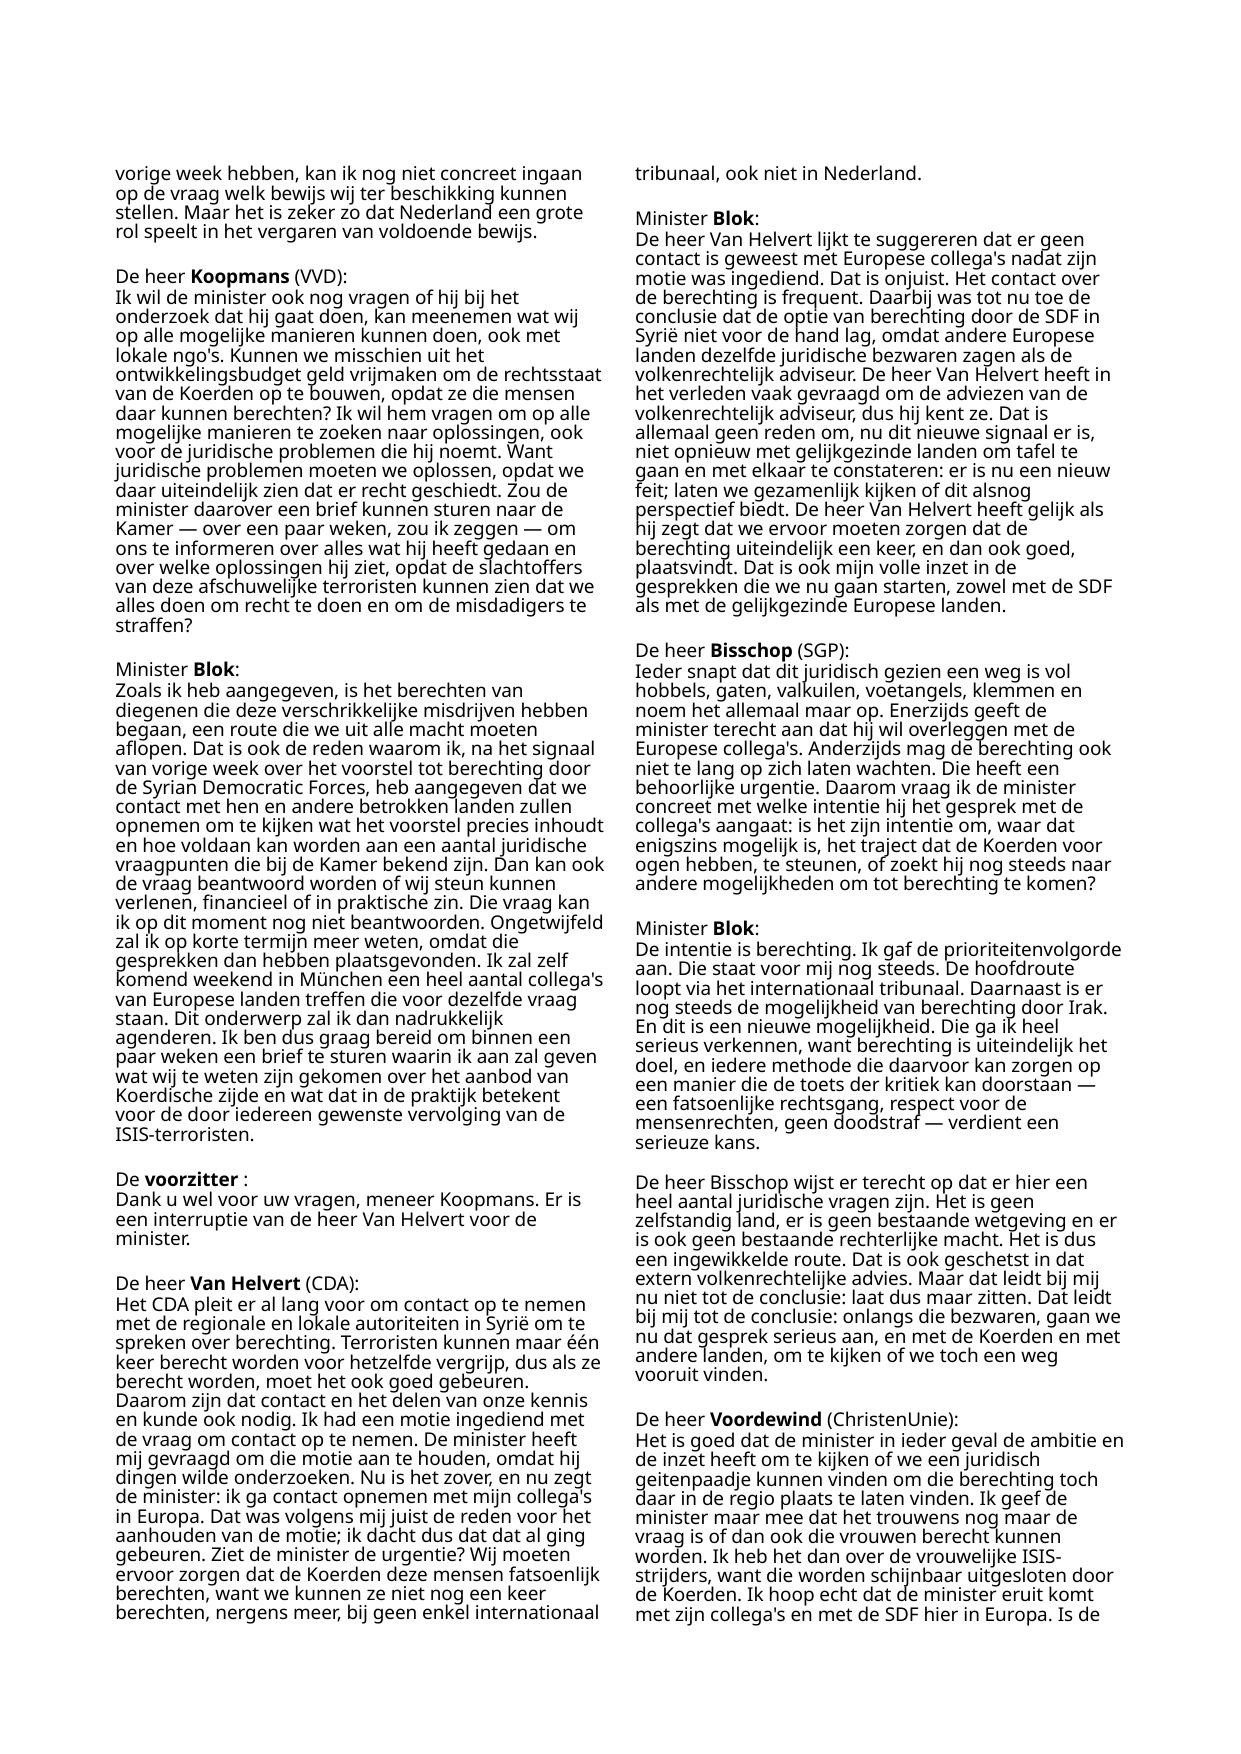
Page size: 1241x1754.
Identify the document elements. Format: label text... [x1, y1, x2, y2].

text Minister Blok: [115, 657, 605, 682]
text De heer Van Helvert (CDA): [115, 1270, 605, 1296]
text De voorzitter : [115, 1166, 605, 1191]
text Het is goed dat de minister in ieder geval de ambitie en de inzet heeft om te kijken of we een juridisch geitenpaadje kunnen vinden om die berechting toch daar in de regio plaats te laten vinden. Ik geef de minister maar mee dat het trouwens nog maar de vraag is of dan ook die vrouwen berecht kunnen worden. Ik heb het dan over de vrouwelijke ISIS-strijders, want die worden schijnbaar uitgesloten door de Koerden. Ik hoop echt dat de minister eruit komt met zijn collega's en met de SDF hier in Europa. Is de [635, 1432, 1125, 1625]
text De heer Koopmans (VVD): [115, 263, 605, 289]
text Zoals ik heb aangegeven, is het berechten van diegenen die deze verschrikkelijke misdrijven hebben begaan, een route die we uit alle macht moeten aflopen. Dat is ook de reden waarom ik, na het signaal van vorige week over het voorstel tot berechting door de Syrian Democratic Forces, heb aangegeven dat we contact met hen en andere betrokken landen zullen opnemen om te kijken wat het voorstel precies inhoudt en hoe voldaan kan worden aan een aantal juridische vraagpunten die bij de Kamer bekend zijn. Dan kan ook de vraag beantwoord worden of wij steun kunnen verlenen, financieel of in praktische zin. Die vraag kan ik op dit moment nog niet beantwoorden. Ongetwijfeld zal ik op korte termijn meer weten, omdat die gesprekken dan hebben plaatsgevonden. Ik zal zelf komend weekend in München een heel aantal collega's van Europese landen treffen die voor dezelfde vraag staan. Dit onderwerp zal ik dan nadrukkelijk agenderen. Ik ben dus graag bereid om binnen een paar weken een brief te sturen waarin ik aan zal geven wat wij te weten zijn gekomen over het aanbod van Koerdische zijde en wat dat in de praktijk betekent voor de door iedereen gewenste vervolging van de ISIS-terroristen. [115, 682, 605, 1145]
text De heer Van Helvert lijkt te suggereren dat er geen contact is geweest met Europese collega's nadat zijn motie was ingediend. Dat is onjuist. Het contact over de berechting is frequent. Daarbij was tot nu toe de conclusie dat de optie van berechting door de SDF in Syrië niet voor de hand lag, omdat andere Europese landen dezelfde juridische bezwaren zagen als de volkenrechtelijk adviseur. De heer Van Helvert heeft in het verleden vaak gevraagd om de adviezen van de volkenrechtelijk adviseur, dus hij kent ze. Dat is allemaal geen reden om, nu dit nieuwe signaal er is, niet opnieuw met gelijkgezinde landen om tafel te gaan en met elkaar te constateren: er is nu een nieuw feit; laten we gezamenlijk kijken of dit alsnog perspectief biedt. De heer Van Helvert heeft gelijk als hij zegt dat we ervoor moeten zorgen dat de berechting uiteindelijk een keer, en dan ook goed, plaatsvindt. Dat is ook mijn volle inzet in de gesprekken die we nu gaan starten, zowel met de SDF als met de gelijkgezinde Europese landen. [635, 231, 1125, 617]
text Minister Blok: [635, 915, 1125, 941]
text Het CDA pleit er al lang voor om contact op te nemen met de regionale en lokale autoriteiten in Syrië om te spreken over berechting. Terroristen kunnen maar één keer berecht worden voor hetzelfde vergrijp, dus als ze berecht worden, moet het ook goed gebeuren. Daarom zijn dat contact en het delen van onze kennis en kunde ook nodig. Ik had een motie ingediend met de vraag om contact op te nemen. De minister heeft mij gevraagd om die motie aan te houden, omdat hij dingen wilde onderzoeken. Nu is het zover, en nu zegt de minister: ik ga contact opnemen met mijn collega's in Europa. Dat was volgens mij juist de reden voor het aanhouden van de motie; ik dacht dus dat dat al ging gebeuren. Ziet de minister de urgentie? Wij moeten ervoor zorgen dat de Koerden deze mensen fatsoenlijk berechten, want we kunnen ze niet nog een keer berechten, nergens meer, bij geen enkel internationaal [115, 1296, 605, 1623]
text De heer Bisschop (SGP): [635, 637, 1125, 663]
text tribunaal, ook niet in Nederland. [635, 165, 1125, 184]
text De heer Bisschop wijst er terecht op dat er hier een heel aantal juridische vragen zijn. Het is geen zelfstandig land, er is geen bestaande wetgeving en er is ook geen bestaande rechterlijke macht. Het is dus een ingewikkelde route. Dat is ook geschetst in dat extern volkenrechtelijke advies. Maar dat leidt bij mij nu niet tot de conclusie: laat dus maar zitten. Dat leidt bij mij tot de conclusie: onlangs die bezwaren, gaan we nu dat gesprek serieus aan, en met de Koerden en met andere landen, om te kijken of we toch een weg vooruit vinden. [635, 1174, 1125, 1386]
text Ieder snapt dat dit juridisch gezien een weg is vol hobbels, gaten, valkuilen, voetangels, klemmen en noem het allemaal maar op. Enerzijds geeft de minister terecht aan dat hij wil overleggen met de Europese collega's. Anderzijds mag de berechting ook niet te lang op zich laten wachten. Die heeft een behoorlijke urgentie. Daarom vraag ik de minister concreet met welke intentie hij het gesprek met de collega's aangaat: is het zijn intentie om, waar dat enigszins mogelijk is, het traject dat de Koerden voor ogen hebben, te steunen, of zoekt hij nog steeds naar andere mogelijkheden om tot berechting te komen? [635, 663, 1125, 894]
text vorige week hebben, kan ik nog niet concreet ingaan op de vraag welk bewijs wij ter beschikking kunnen stellen. Maar het is zeker zo dat Nederland een grote rol speelt in het vergaren van voldoende bewijs. [115, 165, 605, 242]
text Minister Blok: [635, 205, 1125, 231]
text Dank u wel voor uw vragen, meneer Koopmans. Er is een interruptie van de heer Van Helvert voor de minister. [115, 1191, 605, 1249]
text De heer Voordewind (ChristenUnie): [635, 1406, 1125, 1432]
text Ik wil de minister ook nog vragen of hij bij het onderzoek dat hij gaat doen, kan meenemen wat wij op alle mogelijke manieren kunnen doen, ook met lokale ngo's. Kunnen we misschien uit het ontwikkelingsbudget geld vrijmaken om de rechtsstaat van de Koerden op te bouwen, opdat ze die mensen daar kunnen berechten? Ik wil hem vragen om op alle mogelijke manieren te zoeken naar oplossingen, ook voor de juridische problemen die hij noemt. Want juridische problemen moeten we oplossen, opdat we daar uiteindelijk zien dat er recht geschiedt. Zou de minister daarover een brief kunnen sturen naar de Kamer — over een paar weken, zou ik zeggen — om ons te informeren over alles wat hij heeft gedaan en over welke oplossingen hij ziet, opdat de slachtoffers van deze afschuwelijke terroristen kunnen zien dat we alles doen om recht te doen en om de misdadigers te straffen? [115, 289, 605, 636]
text De intentie is berechting. Ik gaf de prioriteitenvolgorde aan. Die staat voor mij nog steeds. De hoofdroute loopt via het internationaal tribunaal. Daarnaast is er nog steeds de mogelijkheid van berechting door Irak. En dit is een nieuwe mogelijkheid. Die ga ik heel serieus verkennen, want berechting is uiteindelijk het doel, en iedere methode die daarvoor kan zorgen op een manier die de toets der kritiek kan doorstaan — een fatsoenlijke rechtsgang, respect voor de mensenrechten, geen doodstraf — verdient een serieuze kans. [635, 941, 1125, 1153]
